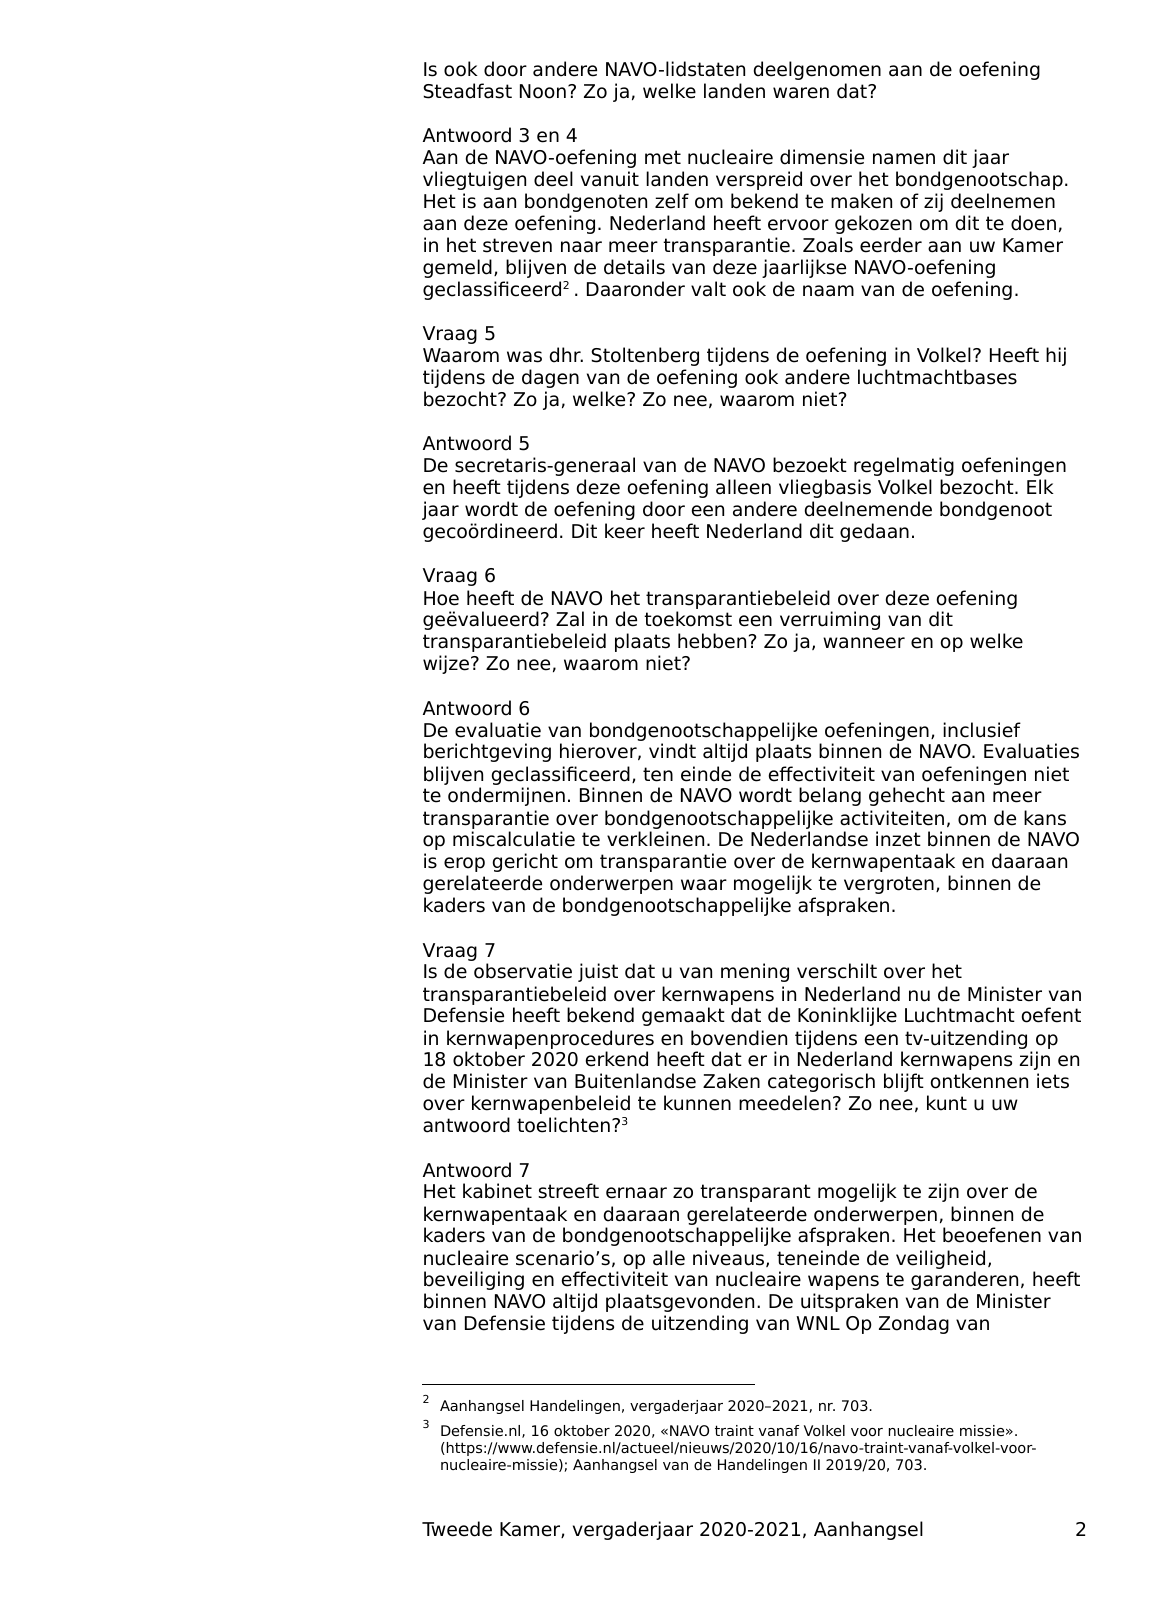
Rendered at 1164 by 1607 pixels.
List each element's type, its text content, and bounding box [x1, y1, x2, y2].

text Antwoord 3 en 4 [422, 125, 1087, 147]
text De evaluatie van bondgenootschappelijke oefeningen, inclusief berichtgeving hierover, vindt altijd plaats binnen de NAVO. Evaluaties blijven geclassificeerd, ten einde de effectiviteit van oefeningen niet te ondermijnen. Binnen de NAVO wordt belang gehecht aan meer transparantie over bondgenootschappelijke activiteiten, om de kans op miscalculatie te verkleinen. De Nederlandse inzet binnen de NAVO is erop gericht om transparantie over de kernwapentaak en daaraan gerelateerde onderwerpen waar mogelijk te vergroten, binnen de kaders van de bondgenootschappelijke afspraken. [422, 719, 1087, 917]
text Aan de NAVO-oefening met nucleaire dimensie namen dit jaar vliegtuigen deel vanuit landen verspreid over het bondgenootschap. Het is aan bondgenoten zelf om bekend te maken of zij deelnemen aan deze oefening. Nederland heeft ervoor gekozen om dit te doen, in het streven naar meer transparantie. Zoals eerder aan uw Kamer gemeld, blijven de details van deze jaarlijkse NAVO-oefening geclassificeerd. Daaronder valt ook de naam van de oefening. [422, 147, 1087, 301]
text Waarom was dhr. Stoltenberg tijdens de oefening in Volkel? Heeft hij tijdens de dagen van de oefening ook andere luchtmachtbases bezocht? Zo ja, welke? Zo nee, waarom niet? [422, 345, 1087, 411]
text Antwoord 7 [422, 1159, 1087, 1181]
text Is ook door andere NAVO-lidstaten deelgenomen aan de oefening Steadfast Noon? Zo ja, welke landen waren dat? [422, 59, 1087, 103]
text Hoe heeft de NAVO het transparantiebeleid over deze oefening geëvalueerd? Zal in de toekomst een verruiming van dit transparantiebeleid plaats hebben? Zo ja, wanneer en op welke wijze? Zo nee, waarom niet? [422, 587, 1087, 675]
text Het kabinet streeft ernaar zo transparant mogelijk te zijn over de kernwapentaak en daaraan gerelateerde onderwerpen, binnen de kaders van de bondgenootschappelijke afspraken. Het beoefenen van nucleaire scenario’s, op alle niveaus, teneinde de veiligheid, beveiliging en effectiviteit van nucleaire wapens te garanderen, heeft binnen NAVO altijd plaatsgevonden. De uitspraken van de Minister van Defensie tijdens de uitzending van WNL Op Zondag van [422, 1181, 1087, 1335]
text Antwoord 6 [422, 697, 1087, 719]
text Is de observatie juist dat u van mening verschilt over het transparantiebeleid over kernwapens in Nederland nu de Minister van Defensie heeft bekend gemaakt dat de Koninklijke Luchtmacht oefent in kernwapenprocedures en bovendien tijdens een tv-uitzending op 18 oktober 2020 erkend heeft dat er in Nederland kernwapens zijn en de Minister van Buitenlandse Zaken categorisch blijft ontkennen iets over kernwapenbeleid te kunnen meedelen? Zo nee, kunt u uw antwoord toelichten? [422, 961, 1087, 1137]
text Vraag 7 [422, 939, 1087, 961]
text Vraag 6 [422, 565, 1087, 587]
text Antwoord 5 [422, 433, 1087, 455]
text Vraag 5 [422, 323, 1087, 345]
text Aanhangsel Handelingen, vergaderjaar 2020–2021, nr. 703. [422, 1393, 1087, 1416]
text Defensie.nl, 16 oktober 2020, «NAVO traint vanaf Volkel voor nucleaire missie». (https://www.defensie.nl/actueel/nieuws/2020/10/16/navo-traint-vanaf-volkel-voor-nucleaire-missie); Aanhangsel van de Handelingen II 2019/20, 703. [422, 1418, 1087, 1474]
text De secretaris-generaal van de NAVO bezoekt regelmatig oefeningen en heeft tijdens deze oefening alleen vliegbasis Volkel bezocht. Elk jaar wordt de oefening door een andere deelnemende bondgenoot gecoördineerd. Dit keer heeft Nederland dit gedaan. [422, 455, 1087, 543]
